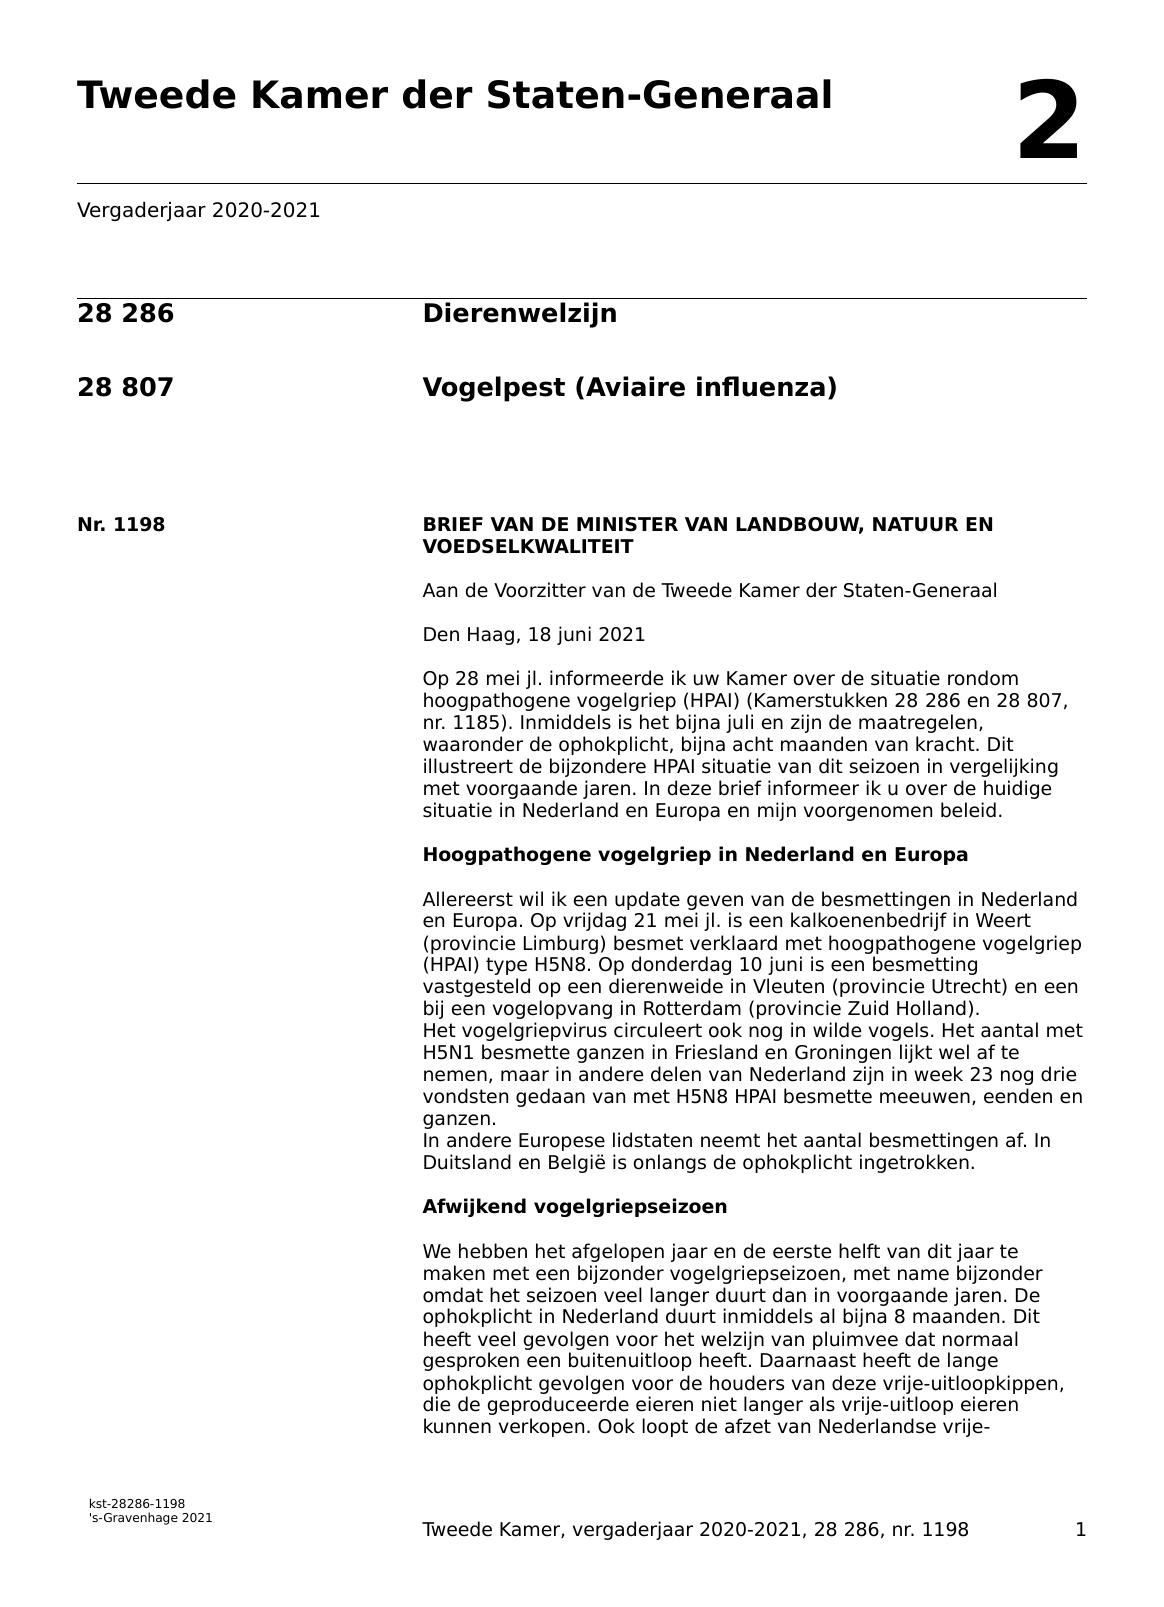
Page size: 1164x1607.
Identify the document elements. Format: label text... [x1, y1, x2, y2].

text Den Haag, 18 juni 2021 [422, 624, 1087, 646]
text Op 28 mei jl. informeerde ik uw Kamer over de situatie rondom hoogpathogene vogelgriep (HPAI) (Kamerstukken 28 286 en 28 807, nr. 1185). Inmiddels is het bijna juli en zijn de maatregelen, waaronder de ophokplicht, bijna acht maanden van kracht. Dit illustreert de bijzondere HPAI situatie van dit seizoen in vergelijking met voorgaande jaren. In deze brief informeer ik u over de huidige situatie in Nederland en Europa en mijn voorgenomen beleid. [422, 668, 1087, 822]
text We hebben het afgelopen jaar en de eerste helft van dit jaar te maken met een bijzonder vogelgriepseizoen, met name bijzonder omdat het seizoen veel langer duurt dan in voorgaande jaren. De ophokplicht in Nederland duurt inmiddels al bijna 8 maanden. Dit heeft veel gevolgen voor het welzijn van pluimvee dat normaal gesproken een buitenuitloop heeft. Daarnaast heeft de lange ophokplicht gevolgen voor de houders van deze vrije-uitloopkippen, die de geproduceerde eieren niet langer als vrije-uitloop eieren kunnen verkopen. Ook loopt de afzet van Nederlandse vrije- [422, 1241, 1087, 1438]
text Het vogelgriepvirus circuleert ook nog in wilde vogels. Het aantal met H5N1 besmette ganzen in Friesland en Groningen lijkt wel af te nemen, maar in andere delen van Nederland zijn in week 23 nog drie vondsten gedaan van met H5N8 HPAI besmette meeuwen, eenden en ganzen. [422, 1020, 1087, 1130]
text Allereerst wil ik een update geven van de besmettingen in Nederland en Europa. Op vrijdag 21 mei jl. is een kalkoenenbedrijf in Weert (provincie Limburg) besmet verklaard met hoogpathogene vogelgriep (HPAI) type H5N8. Op donderdag 10 juni is een besmetting vastgesteld op een dierenweide in Vleuten (provincie Utrecht) en een bij een vogelopvang in Rotterdam (provincie Zuid Holland). [422, 888, 1087, 1020]
text Aan de Voorzitter van de Tweede Kamer der Staten-Generaal [422, 580, 1087, 602]
subtitle Nr. 1198 BRIEF VAN DE MINISTER VAN LANDBOUW, NATUUR EN VOEDSELKWALITEIT [77, 514, 1087, 558]
subtitle Hoogpathogene vogelgriep in Nederland en Europa [422, 844, 1087, 866]
table_header Tweede Kamer der Staten-Generaal [77, 59, 886, 183]
subtitle Afwijkend vogelgriepseizoen [422, 1196, 1087, 1218]
text kst-28286-1198 [88, 1497, 323, 1511]
table_cell Vergaderjaar 2020-2021 [77, 184, 1087, 298]
text 's-Gravenhage 2021 [88, 1511, 323, 1525]
table_header 2 [886, 59, 1087, 183]
subtitle 28 807 Vogelpest (Aviaire influenza) [77, 373, 1087, 403]
text In andere Europese lidstaten neemt het aantal besmettingen af. In Duitsland en België is onlangs de ophokplicht ingetrokken. [422, 1130, 1087, 1174]
subtitle 28 286 Dierenwelzijn [77, 299, 1087, 329]
